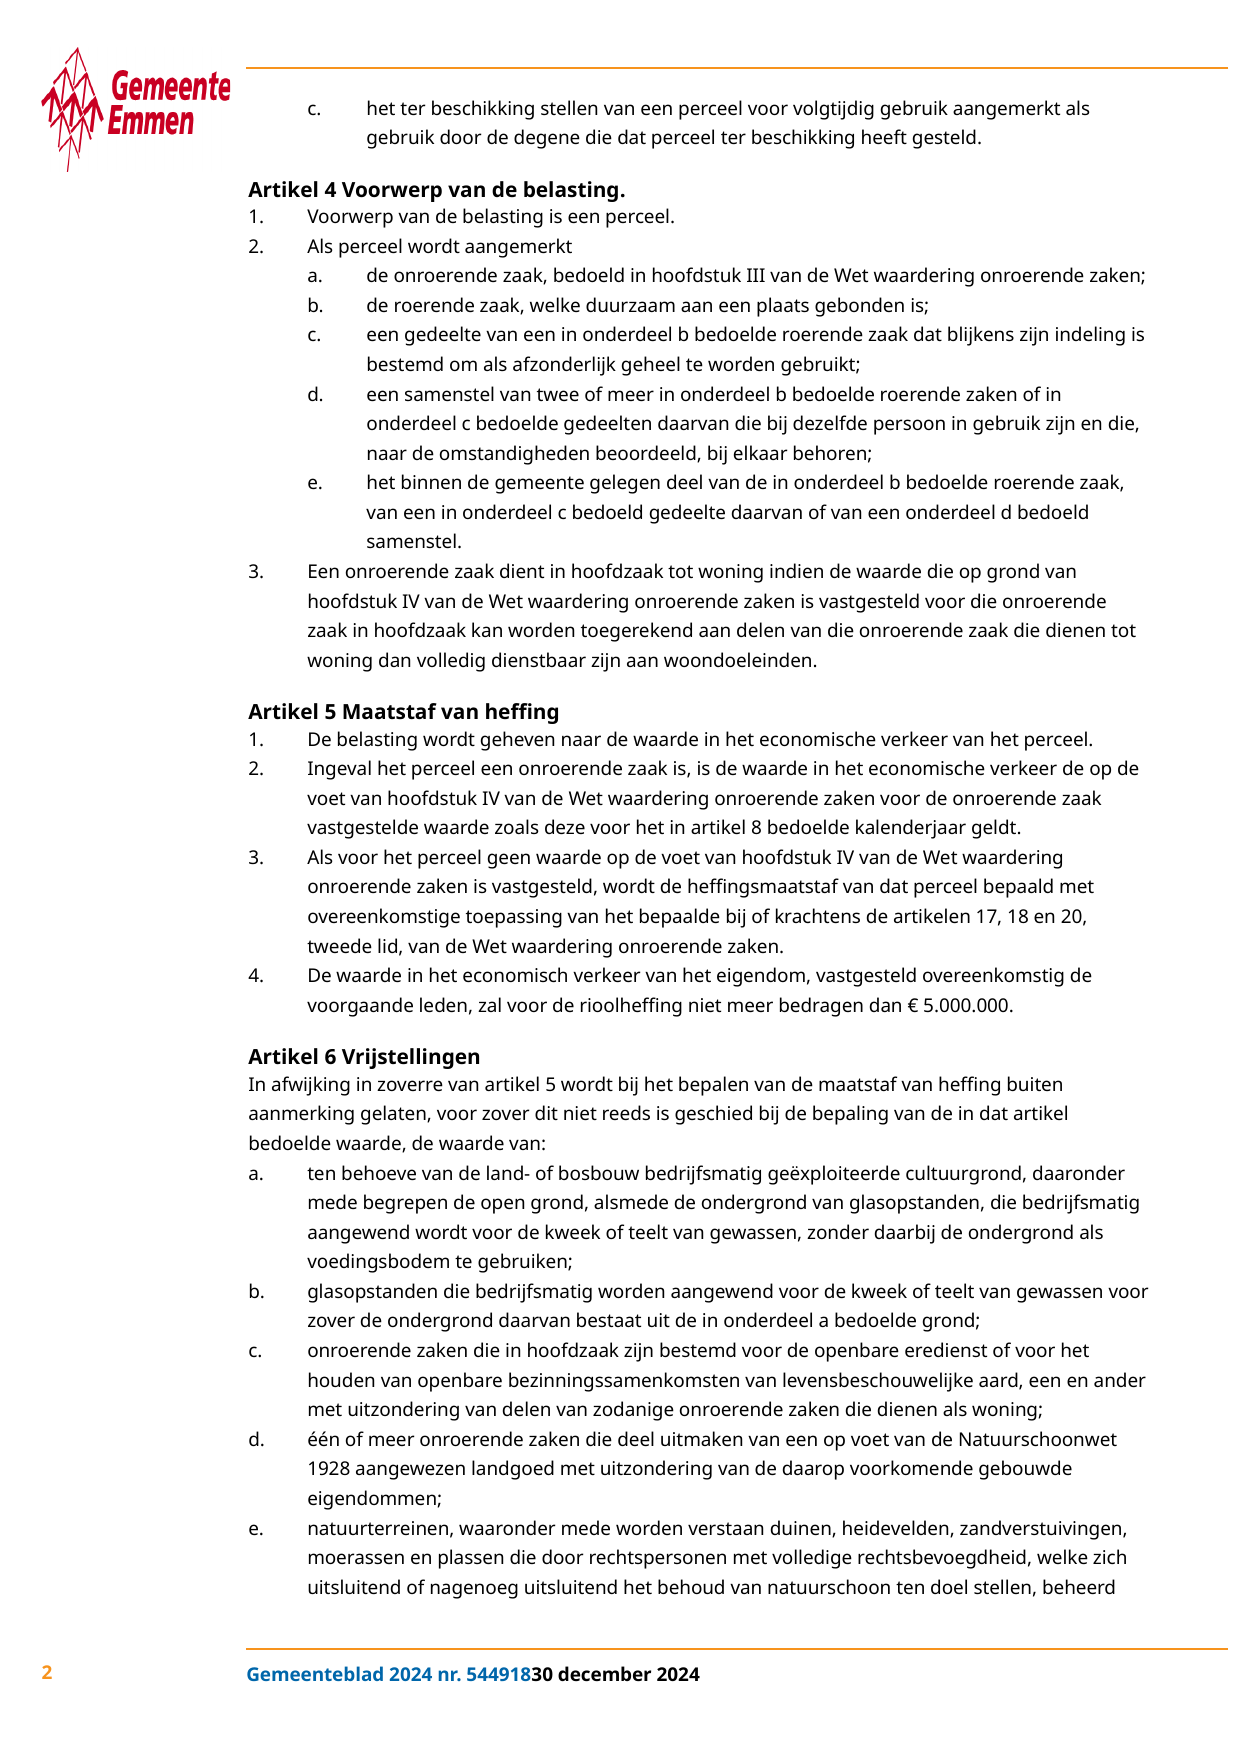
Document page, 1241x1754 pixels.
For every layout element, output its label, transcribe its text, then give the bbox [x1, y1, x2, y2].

list een gedeelte van een in onderdeel b bedoelde roerende zaak dat blijkens zijn indeling is bestemd om als afzonderlijk geheel te worden gebruikt; [307, 322, 1152, 377]
list De belasting wordt geheven naar de waarde in het economische verkeer van het perceel. [248, 726, 1152, 752]
list Als perceel wordt aangemerkt [248, 233, 1152, 258]
list één of meer onroerende zaken die deel uitmaken van een op voet van de Natuurschoonwet 1928 aangewezen landgoed met uitzondering van de daarop voorkomende gebouwde eigendommen; [248, 1426, 1152, 1511]
text In afwijking in zoverre van artikel 5 wordt bij het bepalen van de maatstaf van heffing buiten aanmerking gelaten, voor zover dit niet reeds is geschied bij de bepaling van de in dat artikel bedoelde waarde, de waarde van: [248, 1071, 1152, 1156]
list de roerende zaak, welke duurzaam aan een plaats gebonden is; [307, 292, 1152, 318]
text Artikel 5 Maatstaf van heffing [248, 697, 1152, 726]
list het binnen de gemeente gelegen deel van de in onderdeel b bedoelde roerende zaak, van een in onderdeel c bedoeld gedeelte daarvan of van een onderdeel d bedoeld samenstel. [307, 469, 1152, 554]
list de onroerende zaak, bedoeld in hoofdstuk III van de Wet waardering onroerende zaken; [307, 262, 1152, 288]
list Ingeval het perceel een onroerende zaak is, is de waarde in het economische verkeer de op de voet van hoofdstuk IV van de Wet waardering onroerende zaken voor de onroerende zaak vastgestelde waarde zoals deze voor het in artikel 8 bedoelde kalenderjaar geldt. [248, 755, 1152, 840]
list Voorwerp van de belasting is een perceel. [248, 203, 1152, 229]
text Artikel 4 Voorwerp van de belasting. [248, 175, 1152, 203]
list Een onroerende zaak dient in hoofdzaak tot woning indien de waarde die op grond van hoofdstuk IV van de Wet waardering onroerende zaken is vastgesteld voor die onroerende zaak in hoofdzaak kan worden toegerekend aan delen van die onroerende zaak die dienen tot woning dan volledig dienstbaar zijn aan woondoeleinden. [248, 558, 1152, 673]
list natuurterreinen, waaronder mede worden verstaan duinen, heidevelden, zandverstuivingen, moerassen en plassen die door rechtspersonen met volledige rechtsbevoegdheid, welke zich uitsluitend of nagenoeg uitsluitend het behoud van natuurschoon ten doel stellen, beheerd [248, 1515, 1152, 1599]
list het ter beschikking stellen van een perceel voor volgtijdig gebruik aangemerkt als gebruik door de degene die dat perceel ter beschikking heeft gesteld. [307, 95, 1152, 150]
list onroerende zaken die in hoofdzaak zijn bestemd voor de openbare eredienst of voor het houden van openbare bezinningssamenkomsten van levensbeschouwelijke aard, een en ander met uitzondering van delen van zodanige onroerende zaken die dienen als woning; [248, 1337, 1152, 1422]
list De waarde in het economisch verkeer van het eigendom, vastgesteld overeenkomstig de voorgaande leden, zal voor de rioolheffing niet meer bedragen dan € 5.000.000. [248, 962, 1152, 1018]
list ten behoeve van de land- of bosbouw bedrijfsmatig geëxploiteerde cultuurgrond, daaronder mede begrepen de open grond, alsmede de ondergrond van glasopstanden, die bedrijfsmatig aangewend wordt voor de kweek of teelt van gewassen, zonder daarbij de ondergrond als voedingsbodem te gebruiken; [248, 1160, 1152, 1274]
list glasopstanden die bedrijfsmatig worden aangewend voor de kweek of teelt van gewassen voor zover de ondergrond daarvan bestaat uit de in onderdeel a bedoelde grond; [248, 1278, 1152, 1333]
text Artikel 6 Vrijstellingen [248, 1042, 1152, 1071]
picture [41, 47, 231, 172]
list een samenstel van twee of meer in onderdeel b bedoelde roerende zaken of in onderdeel c bedoelde gedeelten daarvan die bij dezelfde persoon in gebruik zijn en die, naar de omstandigheden beoordeeld, bij elkaar behoren; [307, 381, 1152, 466]
list Als voor het perceel geen waarde op de voet van hoofdstuk IV van de Wet waardering onroerende zaken is vastgesteld, wordt de heffingsmaatstaf van dat perceel bepaald met overeenkomstige toepassing van het bepaalde bij of krachtens de artikelen 17, 18 en 20, tweede lid, van de Wet waardering onroerende zaken. [248, 844, 1152, 959]
